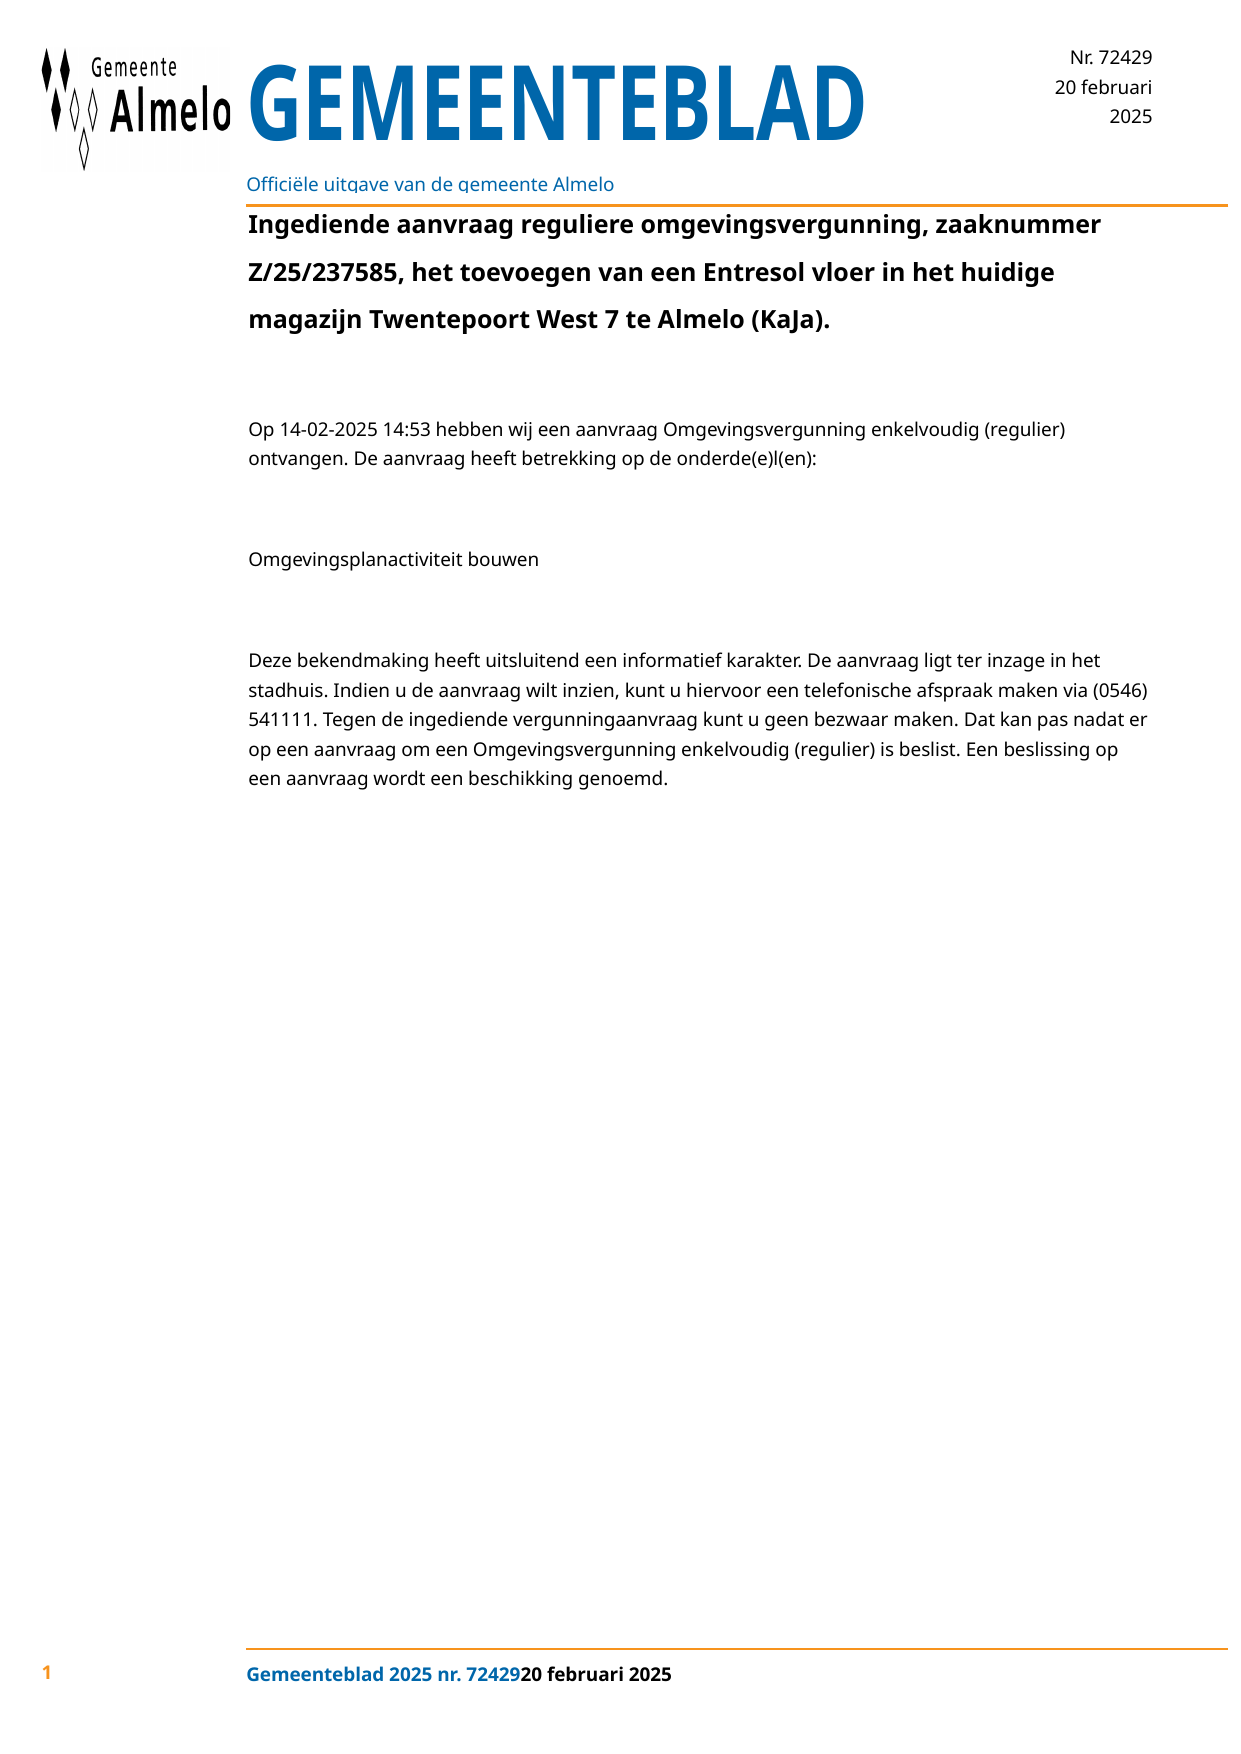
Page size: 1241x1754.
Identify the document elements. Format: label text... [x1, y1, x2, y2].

text Op 14-02-2025 14:53 hebben wij een aanvraag Omgevingsvergunning enkelvoudig (regulier) ontvangen. De aanvraag heeft betrekking op de onderde(e)l(en): [248, 416, 1152, 471]
text Ingediende aanvraag reguliere omgevingsvergunning, zaaknummer Z/25/237585, het toevoegen van een Entresol vloer in het huidige magazijn Twentepoort West 7 te Almelo (KaJa). [248, 207, 1152, 336]
text Deze bekendmaking heeft uitsluitend een informatief karakter. De aanvraag ligt ter inzage in het stadhuis. Indien u de aanvraag wilt inzien, kunt u hiervoor een telefonische afspraak maken via (0546) 541111. Tegen de ingediende vergunningaanvraag kunt u geen bezwaar maken. Dat kan pas nadat er op een aanvraag om een Omgevingsvergunning enkelvoudig (regulier) is beslist. Een beslissing op een aanvraag wordt een beschikking genoemd. [248, 647, 1152, 791]
picture [41, 47, 231, 172]
text Omgevingsplanactiviteit bouwen [248, 546, 1152, 572]
